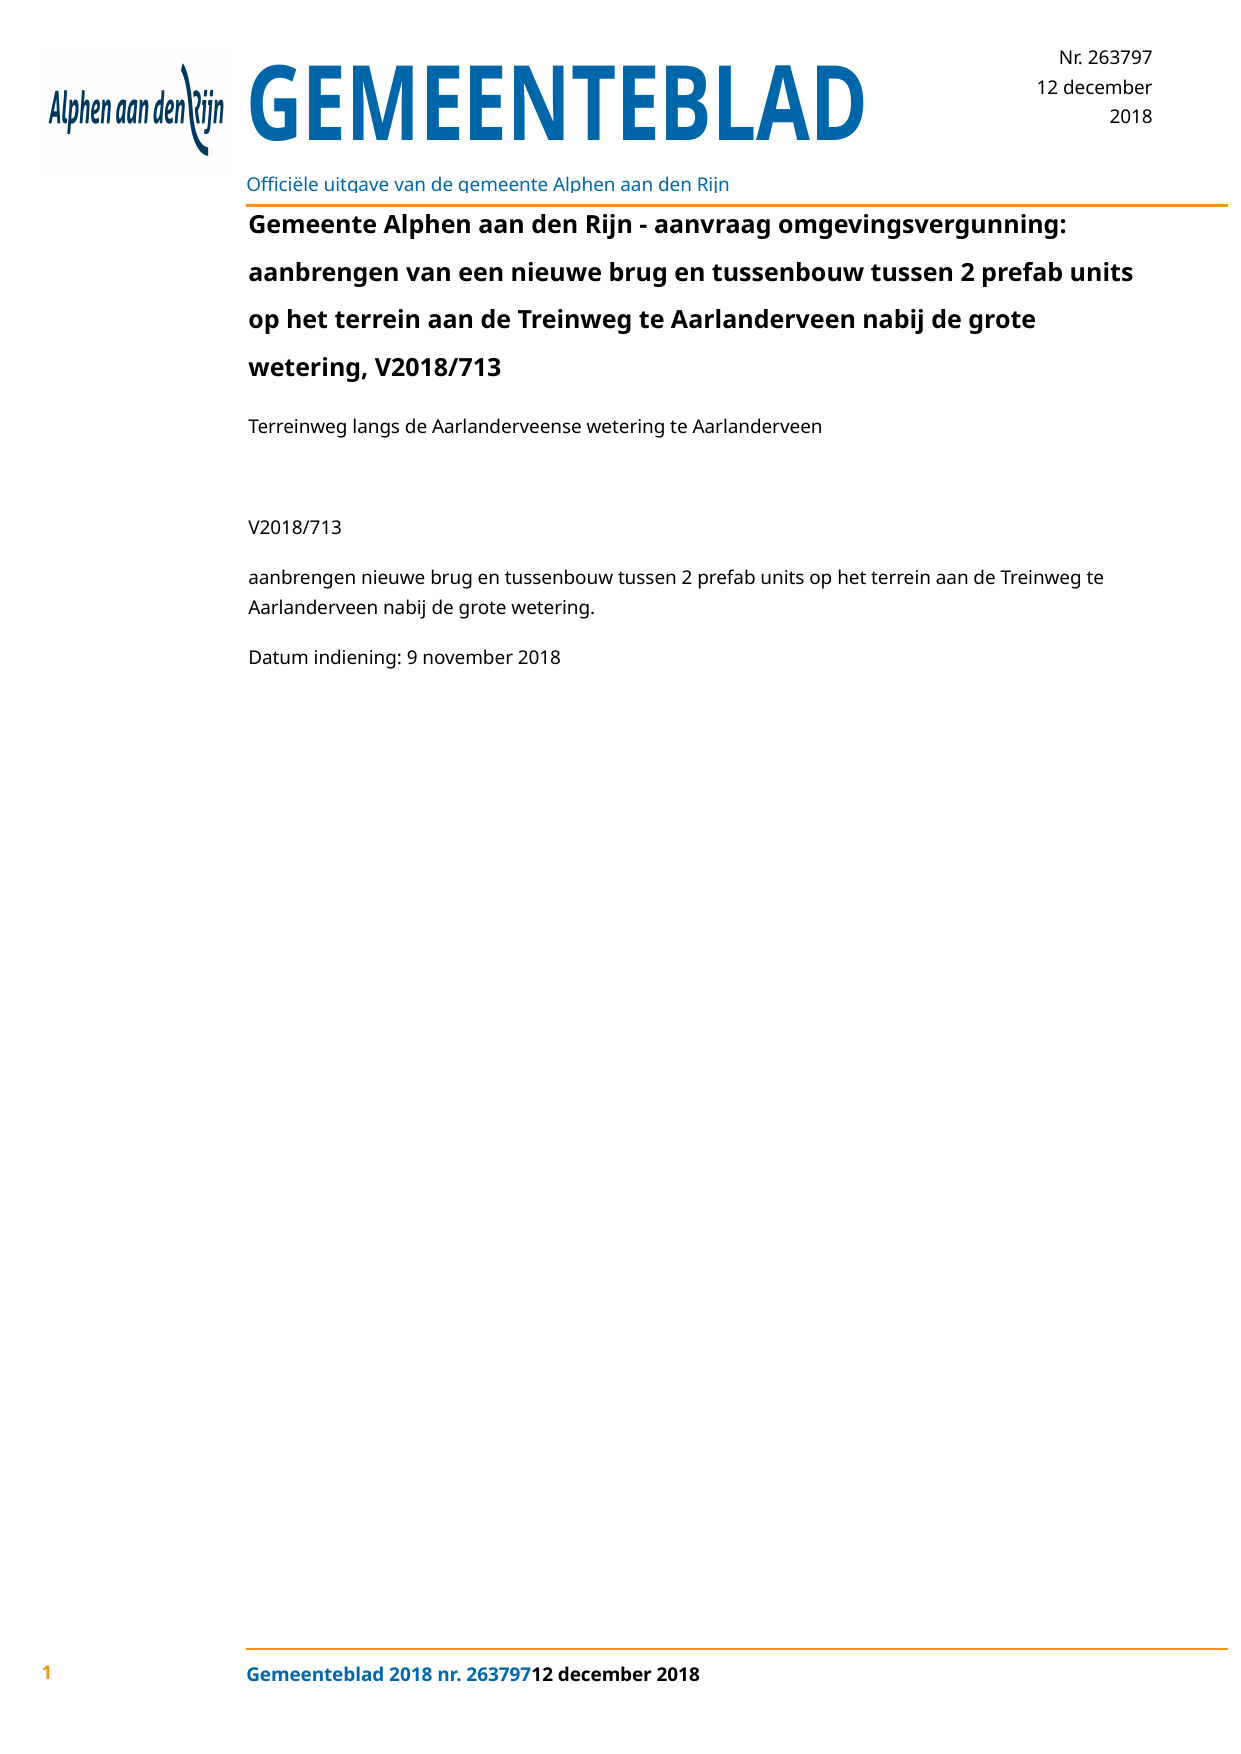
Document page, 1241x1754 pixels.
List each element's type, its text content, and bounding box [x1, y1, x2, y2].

text aanbrengen nieuwe brug en tussenbouw tussen 2 prefab units op het terrein aan de Treinweg te Aarlanderveen nabij de grote wetering. [248, 564, 1152, 620]
text Terreinweg langs de Aarlanderveense wetering te Aarlanderveen [248, 413, 1152, 439]
text Datum indiening: 9 november 2018 [248, 644, 1152, 670]
text Gemeente Alphen aan den Rijn - aanvraag omgevingsvergunning: aanbrengen van een nieuwe brug en tussenbouw tussen 2 prefab units op het terrein aan de Treinweg te Aarlanderveen nabij de grote wetering, V2018/713 [248, 207, 1152, 384]
text V2018/713 [248, 514, 1152, 540]
picture [41, 47, 231, 172]
